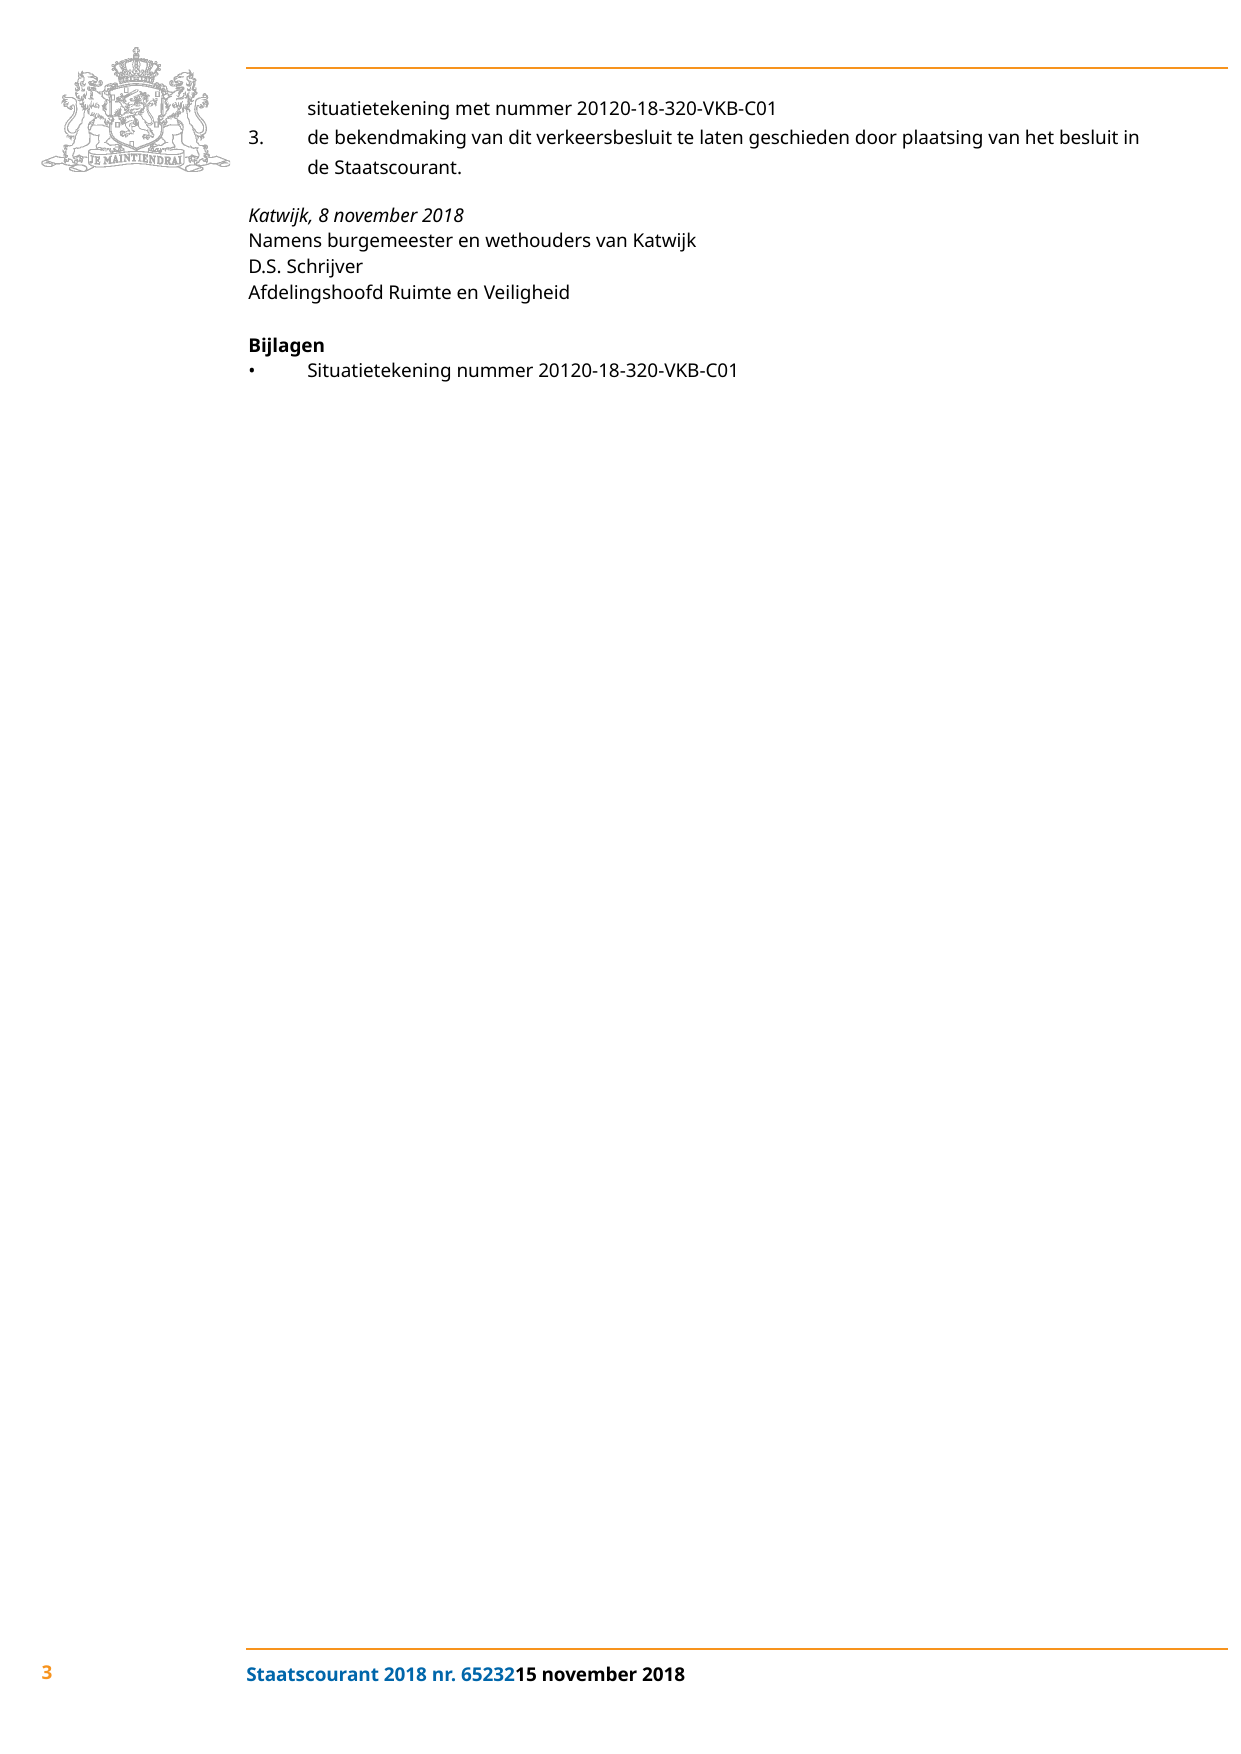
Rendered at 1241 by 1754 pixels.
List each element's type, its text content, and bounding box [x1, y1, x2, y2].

text D.S. Schrijver [248, 253, 1152, 279]
list Situatietekening nummer 20120-18-320-VKB-C01 [248, 358, 1152, 383]
text Bijlagen [248, 332, 1152, 358]
text Katwijk, 8 november 2018 [248, 202, 1152, 227]
list de bekendmaking van dit verkeersbesluit te laten geschieden door plaatsing van het besluit in de Staatscourant. [248, 124, 1152, 180]
text Namens burgemeester en wethouders van Katwijk [248, 227, 1152, 253]
text Afdelingshoofd Ruimte en Veiligheid [248, 279, 1152, 305]
list situatietekening met nummer 20120-18-320-VKB-C01 [248, 95, 1152, 121]
picture [41, 47, 231, 172]
